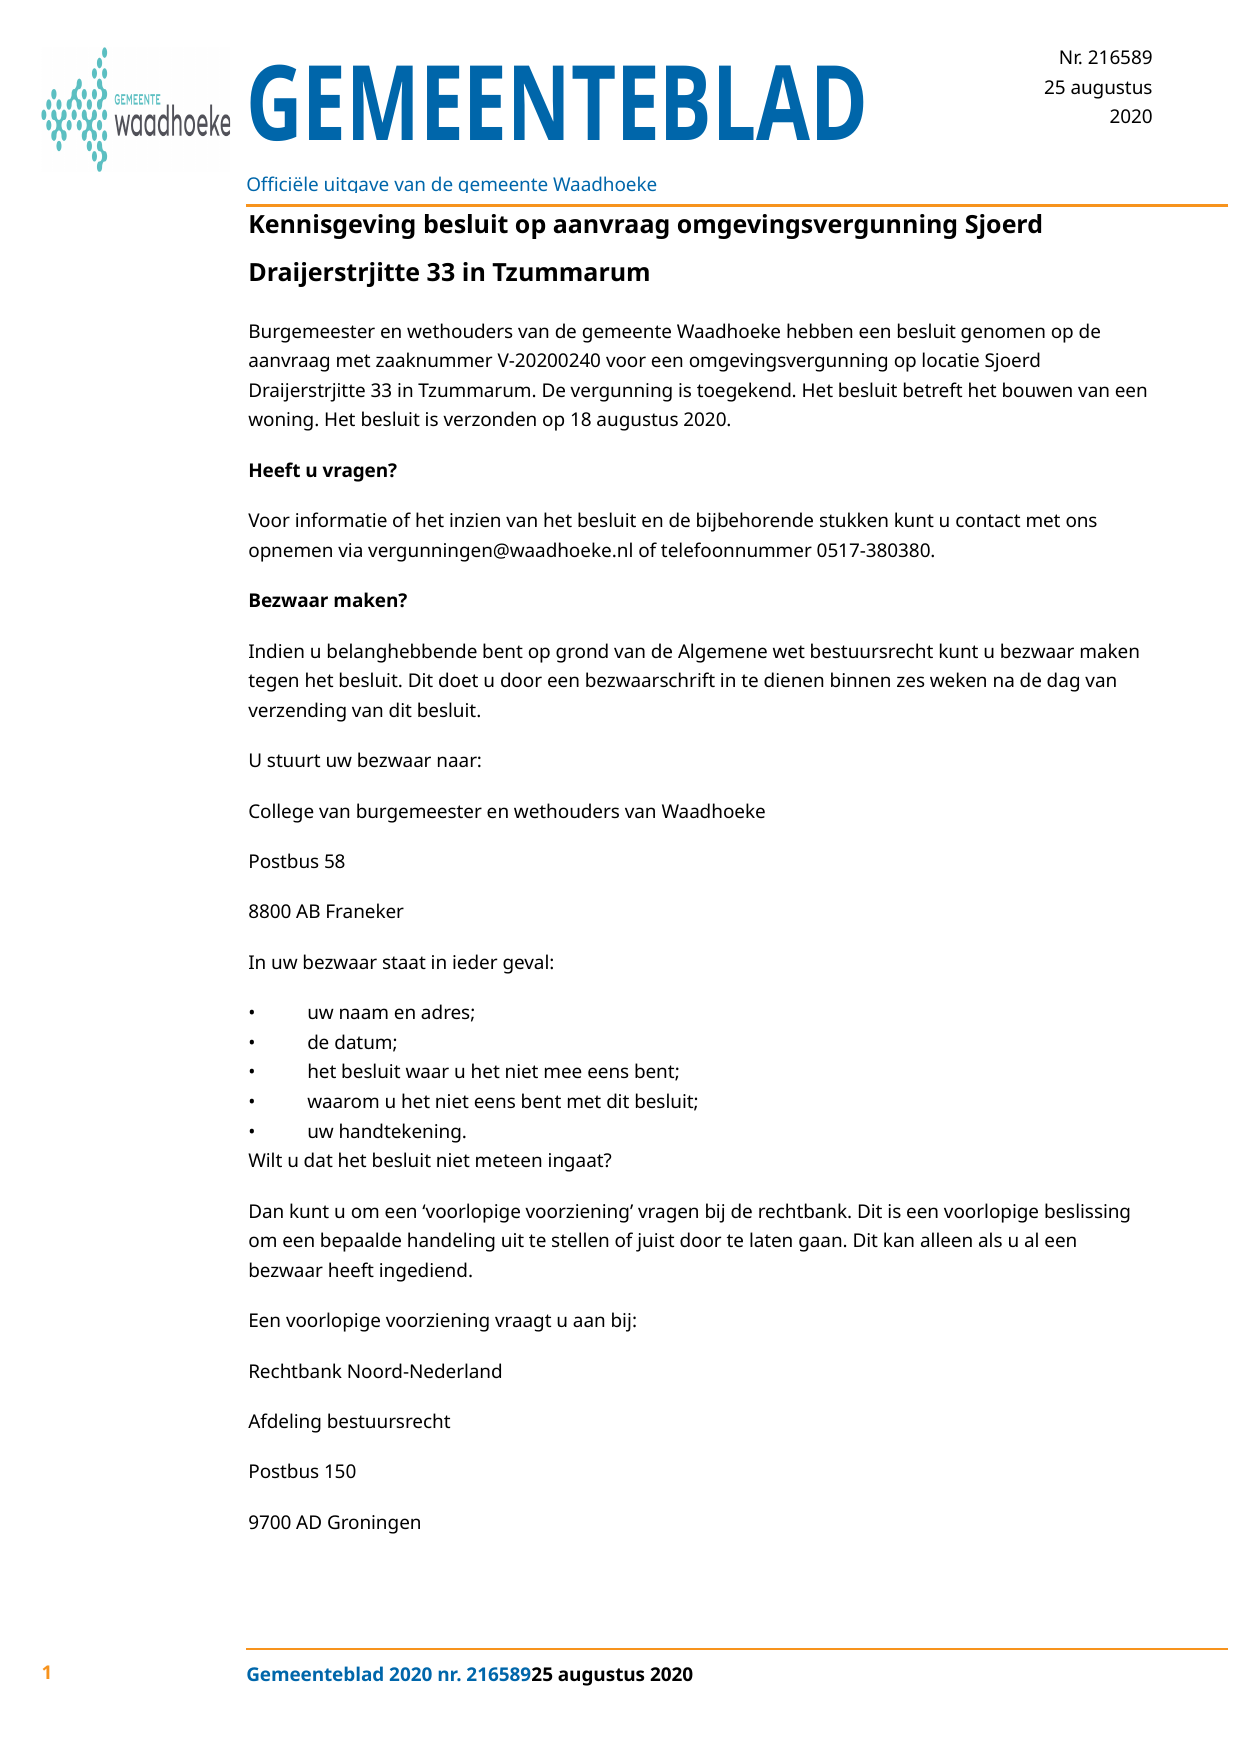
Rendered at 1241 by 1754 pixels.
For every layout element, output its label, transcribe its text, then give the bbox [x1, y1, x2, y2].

list de datum; [248, 1029, 1152, 1055]
text Postbus 58 [248, 848, 1152, 874]
text Rechtbank Noord-Nederland [248, 1358, 1152, 1384]
text Indien u belanghebbende bent op grond van de Algemene wet bestuursrecht kunt u bezwaar maken tegen het besluit. Dit doet u door een bezwaarschrift in te dienen binnen zes weken na de dag van verzending van dit besluit. [248, 638, 1152, 723]
text Afdeling bestuursrecht [248, 1408, 1152, 1434]
text Voor informatie of het inzien van het besluit en de bijbehorende stukken kunt u contact met ons opnemen via vergunningen@waadhoeke.nl of telefoonnummer 0517-380380. [248, 507, 1152, 563]
text Een voorlopige voorziening vraagt u aan bij: [248, 1307, 1152, 1333]
picture [41, 47, 231, 172]
text In uw bezwaar staat in ieder geval: [248, 949, 1152, 975]
text Kennisgeving besluit op aanvraag omgevingsvergunning Sjoerd Draijerstrjitte 33 in Tzummarum [248, 207, 1152, 288]
list uw naam en adres; [248, 999, 1152, 1025]
text Heeft u vragen? [248, 457, 1152, 483]
text U stuurt uw bezwaar naar: [248, 747, 1152, 773]
list waarom u het niet eens bent met dit besluit; [248, 1088, 1152, 1114]
text 9700 AD Groningen [248, 1509, 1152, 1535]
text Dan kunt u om een ‘voorlopige voorziening’ vragen bij de rechtbank. Dit is een voorlopige beslissing om een bepaalde handeling uit te stellen of juist door te laten gaan. Dit kan alleen als u al een bezwaar heeft ingediend. [248, 1198, 1152, 1283]
text Burgemeester en wethouders van de gemeente Waadhoeke hebben een besluit genomen op de aanvraag met zaaknummer V-20200240 voor een omgevingsvergunning op locatie Sjoerd Draijerstrjitte 33 in Tzummarum. De vergunning is toegekend. Het besluit betreft het bouwen van een woning. Het besluit is verzonden op 18 augustus 2020. [248, 318, 1152, 432]
text Postbus 150 [248, 1459, 1152, 1484]
text Bezwaar maken? [248, 587, 1152, 613]
list het besluit waar u het niet mee eens bent; [248, 1059, 1152, 1084]
text Wilt u dat het besluit niet meteen ingaat? [248, 1147, 1152, 1173]
text College van burgemeester en wethouders van Waadhoeke [248, 798, 1152, 824]
text 8800 AB Franeker [248, 899, 1152, 924]
list uw handtekening. [248, 1118, 1152, 1144]
